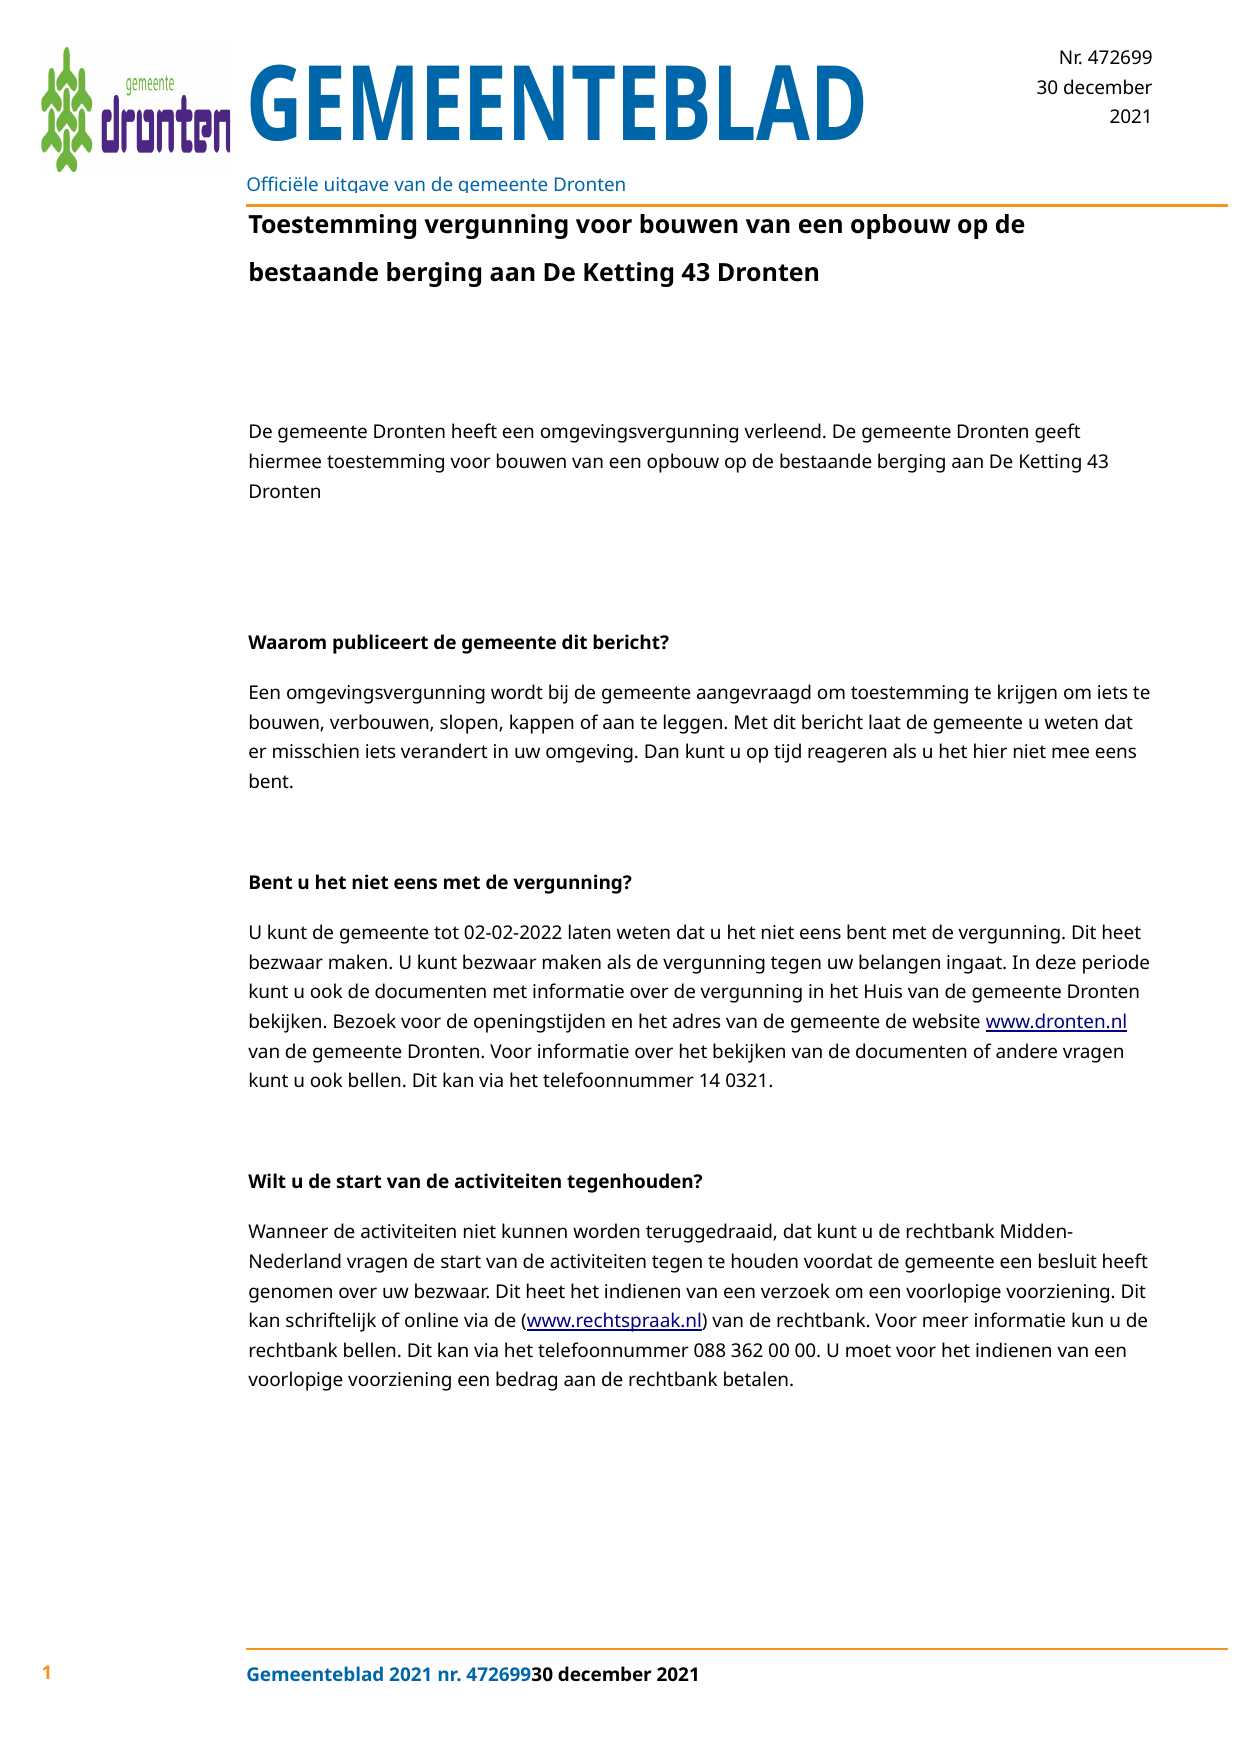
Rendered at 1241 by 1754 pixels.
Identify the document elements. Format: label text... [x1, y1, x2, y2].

text Waarom publiceert de gemeente dit bericht? [248, 629, 1152, 655]
text Wanneer de activiteiten niet kunnen worden teruggedraaid, dat kunt u de rechtbank Midden-Nederland vragen de start van de activiteiten tegen te houden voordat de gemeente een besluit heeft genomen over uw bezwaar. Dit heet het indienen van een verzoek om een voorlopige voorziening. Dit kan schriftelijk of online via de (www.rechtspraak.nl) van de rechtbank. Voor meer informatie kun u de rechtbank bellen. Dit kan via het telefoonnummer 088 362 00 00. U moet voor het indienen van een voorlopige voorziening een bedrag aan de rechtbank betalen. [248, 1219, 1152, 1392]
text Wilt u de start van de activiteiten tegenhouden? [248, 1168, 1152, 1194]
text Bent u het niet eens met de vergunning? [248, 869, 1152, 895]
picture [41, 47, 231, 172]
text U kunt de gemeente tot 02-02-2022 laten weten dat u het niet eens bent met de vergunning. Dit heet bezwaar maken. U kunt bezwaar maken als de vergunning tegen uw belangen ingaat. In deze periode kunt u ook de documenten met informatie over de vergunning in het Huis van de gemeente Dronten bekijken. Bezoek voor de openingstijden en het adres van de gemeente de website www.dronten.nl van de gemeente Dronten. Voor informatie over het bekijken van de documenten of andere vragen kunt u ook bellen. Dit kan via het telefoonnummer 14 0321. [248, 919, 1152, 1093]
text Toestemming vergunning voor bouwen van een opbouw op de bestaande berging aan De Ketting 43 Dronten [248, 207, 1152, 288]
text Een omgevingsvergunning wordt bij de gemeente aangevraagd om toestemming te krijgen om iets te bouwen, verbouwen, slopen, kappen of aan te leggen. Met dit bericht laat de gemeente u weten dat er misschien iets verandert in uw omgeving. Dan kunt u op tijd reageren als u het hier niet mee eens bent. [248, 679, 1152, 794]
text De gemeente Dronten heeft een omgevingsvergunning verleend. De gemeente Dronten geeft hiermee toestemming voor bouwen van een opbouw op de bestaande berging aan De Ketting 43 Dronten [248, 419, 1152, 504]
